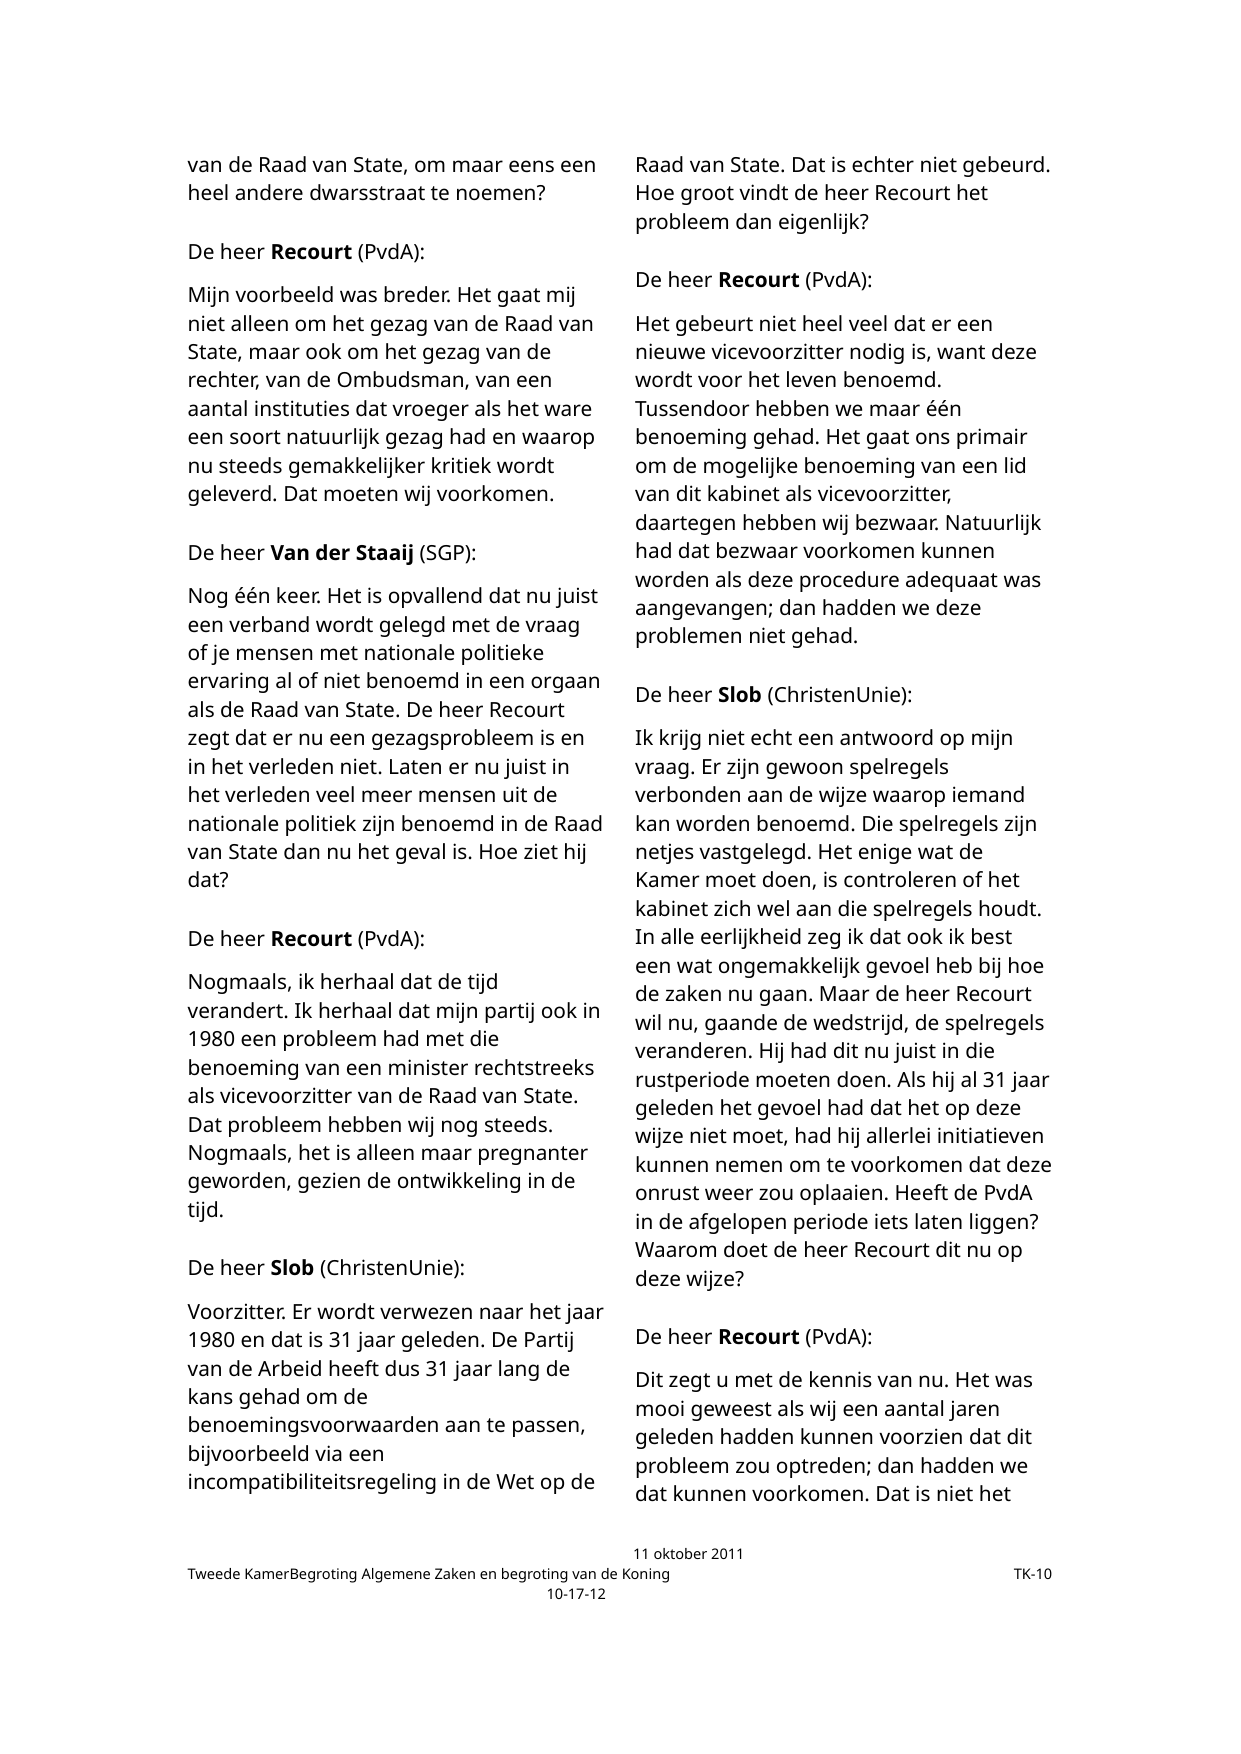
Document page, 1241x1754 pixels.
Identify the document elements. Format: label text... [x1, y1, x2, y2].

text Het gebeurt niet heel veel dat er een nieuwe vicevoorzitter nodig is, want deze wordt voor het leven benoemd. Tussendoor hebben we maar één benoeming gehad. Het gaat ons primair om de mogelijke benoeming van een lid van dit kabinet als vicevoorzitter, daartegen hebben wij bezwaar. Natuurlijk had dat bezwaar voorkomen kunnen worden als deze procedure adequaat was aangevangen; dan hadden we deze problemen niet gehad. [635, 309, 1053, 650]
text De heer Slob (ChristenUnie): [635, 680, 1053, 708]
text De heer Recourt (PvdA): [187, 924, 605, 952]
text Voorzitter. Er wordt verwezen naar het jaar 1980 en dat is 31 jaar geleden. De Partij van de Arbeid heeft dus 31 jaar lang de kans gehad om de benoemingsvoorwaarden aan te passen, bijvoorbeeld via een incompatibiliteitsregeling in de Wet op de [187, 1297, 605, 1496]
text Dit zegt u met de kennis van nu. Het was mooi geweest als wij een aantal jaren geleden hadden kunnen voorzien dat dit probleem zou optreden; dan hadden we dat kunnen voorkomen. Dat is niet het [635, 1366, 1053, 1508]
text Ik krijg niet echt een antwoord op mijn vraag. Er zijn gewoon spelregels verbonden aan de wijze waarop iemand kan worden benoemd. Die spelregels zijn netjes vastgelegd. Het enige wat de Kamer moet doen, is controleren of het kabinet zich wel aan die spelregels houdt. In alle eerlijkheid zeg ik dat ook ik best een wat ongemakkelijk gevoel heb bij hoe de zaken nu gaan. Maar de heer Recourt wil nu, gaande de wedstrijd, de spelregels veranderen. Hij had dit nu juist in die rustperiode moeten doen. Als hij al 31 jaar geleden het gevoel had dat het op deze wijze niet moet, had hij allerlei initiatieven kunnen nemen om te voorkomen dat deze onrust weer zou oplaaien. Heeft de PvdA in de afgelopen periode iets laten liggen? Waarom doet de heer Recourt dit nu op deze wijze? [635, 723, 1053, 1292]
text De heer Van der Staaij (SGP): [187, 538, 605, 566]
text De heer Slob (ChristenUnie): [187, 1253, 605, 1282]
text Nogmaals, ik herhaal dat de tijd verandert. Ik herhaal dat mijn partij ook in 1980 een probleem had met die benoeming van een minister rechtstreeks als vicevoorzitter van de Raad van State. Dat probleem hebben wij nog steeds. Nogmaals, het is alleen maar pregnanter geworden, gezien de ontwikkeling in de tijd. [187, 967, 605, 1223]
text van de Raad van State, om maar eens een heel andere dwarsstraat te noemen? [187, 150, 605, 207]
text Mijn voorbeeld was breder. Het gaat mij niet alleen om het gezag van de Raad van State, maar ook om het gezag van de rechter, van de Ombudsman, van een aantal instituties dat vroeger als het ware een soort natuurlijk gezag had en waarop nu steeds gemakkelijker kritiek wordt geleverd. Dat moeten wij voorkomen. [187, 280, 605, 508]
text De heer Recourt (PvdA): [635, 1322, 1053, 1351]
text Nog één keer. Het is opvallend dat nu juist een verband wordt gelegd met de vraag of je mensen met nationale politieke ervaring al of niet benoemd in een orgaan als de Raad van State. De heer Recourt zegt dat er nu een gezagsprobleem is en in het verleden niet. Laten er nu juist in het verleden veel meer mensen uit de nationale politiek zijn benoemd in de Raad van State dan nu het geval is. Hoe ziet hij dat? [187, 581, 605, 894]
text De heer Recourt (PvdA): [187, 237, 605, 265]
text De heer Recourt (PvdA): [635, 265, 1053, 294]
text Raad van State. Dat is echter niet gebeurd. Hoe groot vindt de heer Recourt het probleem dan eigenlijk? [635, 150, 1053, 235]
